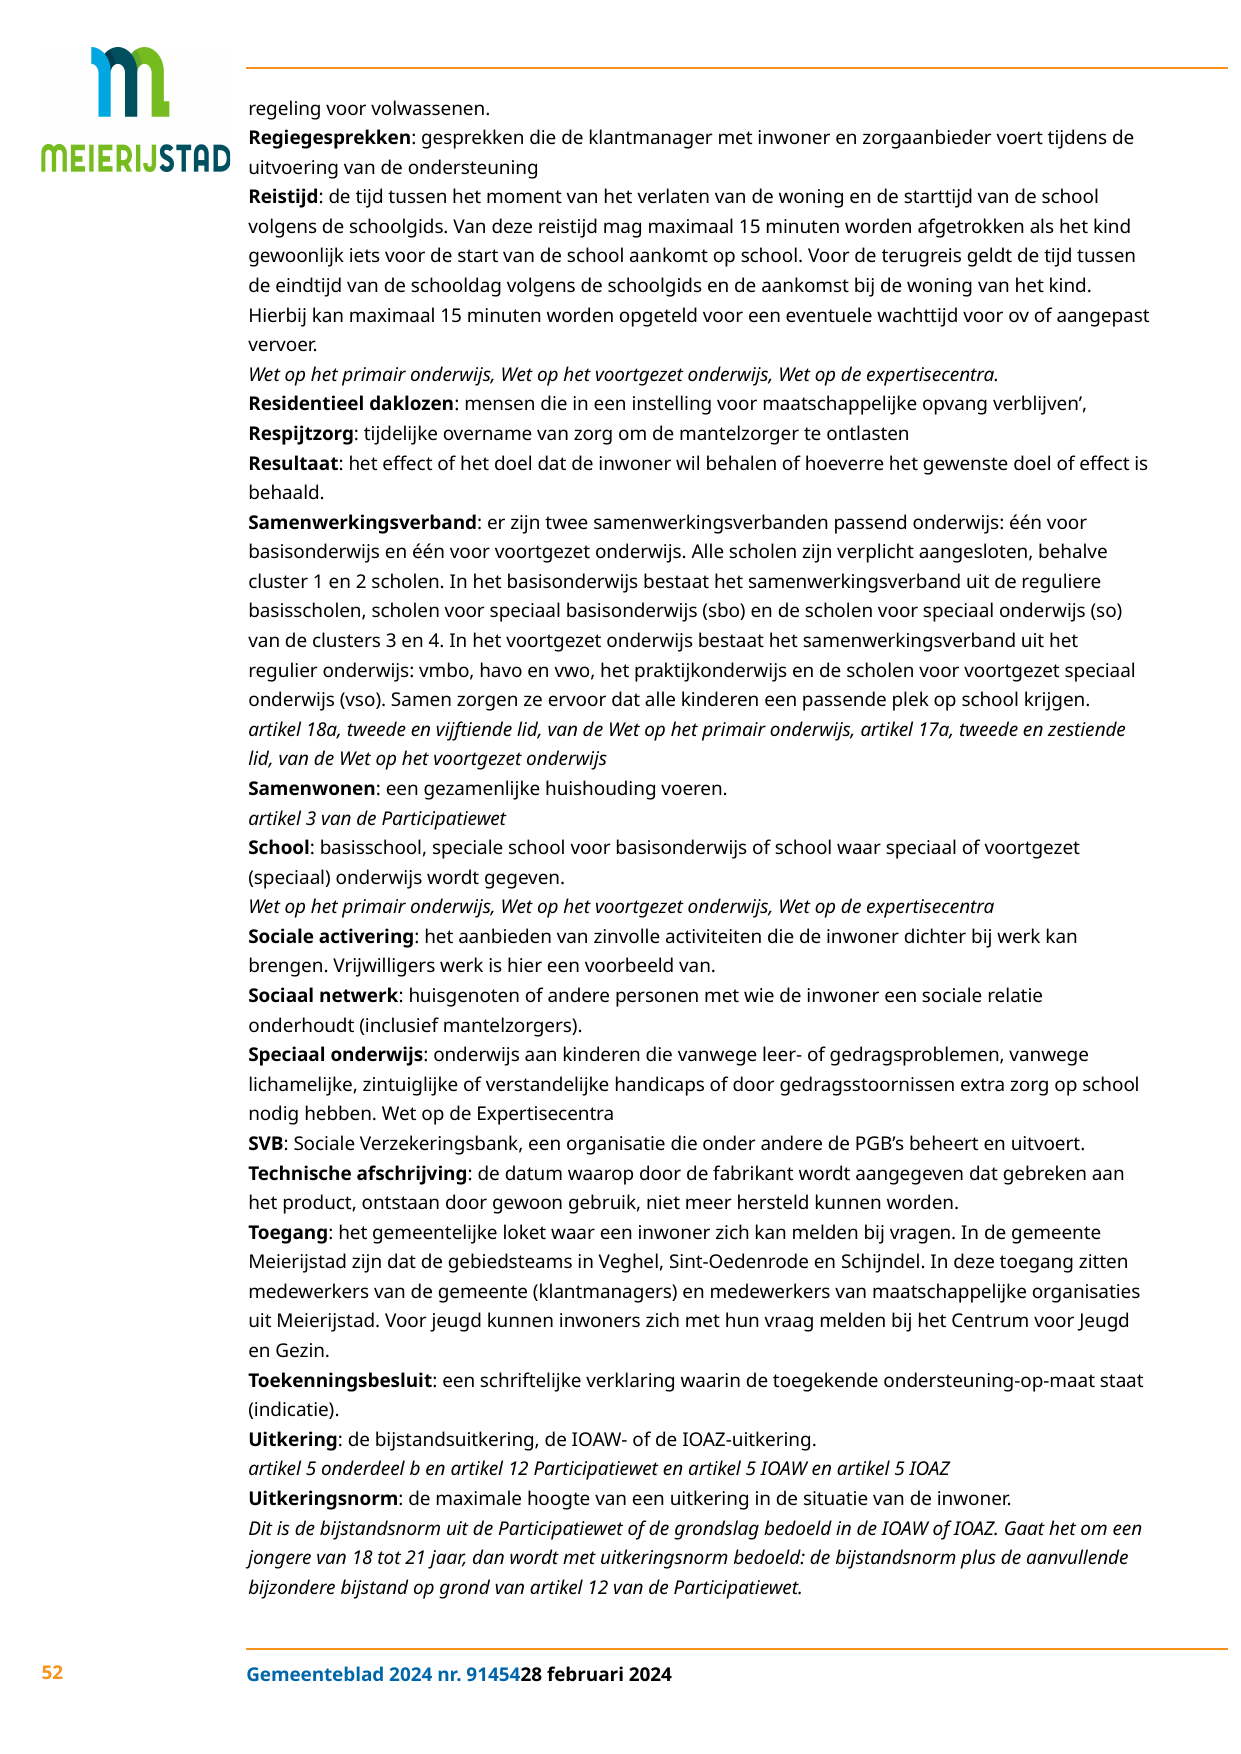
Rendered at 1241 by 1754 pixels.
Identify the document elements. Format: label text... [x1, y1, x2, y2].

text artikel 5 onderdeel b en artikel 12 Participatiewet en artikel 5 IOAW en artikel 5 IOAZ [248, 1456, 1152, 1481]
text Wet op het primair onderwijs, Wet op het voortgezet onderwijs, Wet op de expertisecentra [248, 893, 1152, 919]
text Wet op het primair onderwijs, Wet op het voortgezet onderwijs, Wet op de expertisecentra. [248, 361, 1152, 387]
text School: basisschool, speciale school voor basisonderwijs of school waar speciaal of voortgezet (speciaal) onderwijs wordt gegeven. [248, 834, 1152, 890]
text Regiegesprekken: gesprekken die de klantmanager met inwoner en zorgaanbieder voert tijdens de uitvoering van de ondersteuning [248, 124, 1152, 180]
text artikel 18a, tweede en vijftiende lid, van de Wet op het primair onderwijs, artikel 17a, tweede en zestiende lid, van de Wet op het voortgezet onderwijs [248, 716, 1152, 771]
text Dit is de bijstandsnorm uit de Participatiewet of de grondslag bedoeld in de IOAW of IOAZ. Gaat het om een jongere van 18 tot 21 jaar, dan wordt met uitkeringsnorm bedoeld: de bijstandsnorm plus de aanvullende bijzondere bijstand op grond van artikel 12 van de Participatiewet. [248, 1515, 1152, 1600]
text Residentieel daklozen: mensen die in een instelling voor maatschappelijke opvang verblijven’, [248, 391, 1152, 416]
picture [41, 47, 231, 172]
text Samenwerkingsverband: er zijn twee samenwerkingsverbanden passend onderwijs: één voor basisonderwijs en één voor voortgezet onderwijs. Alle scholen zijn verplicht aangesloten, behalve cluster 1 en 2 scholen. In het basisonderwijs bestaat het samenwerkingsverband uit de reguliere basisscholen, scholen voor speciaal basisonderwijs (sbo) en de scholen voor speciaal onderwijs (so) van de clusters 3 en 4. In het voortgezet onderwijs bestaat het samenwerkingsverband uit het regulier onderwijs: vmbo, havo en vwo, het praktijkonderwijs en de scholen voor voortgezet speciaal onderwijs (vso). Samen zorgen ze ervoor dat alle kinderen een passende plek op school krijgen. [248, 509, 1152, 712]
text Samenwonen: een gezamenlijke huishouding voeren. [248, 775, 1152, 801]
text Sociale activering: het aanbieden van zinvolle activiteiten die de inwoner dichter bij werk kan brengen. Vrijwilligers werk is hier een voorbeeld van. [248, 923, 1152, 978]
text Speciaal onderwijs: onderwijs aan kinderen die vanwege leer- of gedragsproblemen, vanwege lichamelijke, zintuiglijke of verstandelijke handicaps of door gedragsstoornissen extra zorg op school nodig hebben. Wet op de Expertisecentra [248, 1041, 1152, 1126]
text Respijtzorg: tijdelijke overname van zorg om de mantelzorger te ontlasten [248, 420, 1152, 446]
text regeling voor volwassenen. [248, 95, 1152, 121]
text artikel 3 van de Participatiewet [248, 805, 1152, 831]
text Toekenningsbesluit: een schriftelijke verklaring waarin de toegekende ondersteuning-op-maat staat (indicatie). [248, 1367, 1152, 1422]
text SVB: Sociale Verzekeringsbank, een organisatie die onder andere de PGB’s beheert en uitvoert. [248, 1130, 1152, 1156]
text Technische afschrijving: de datum waarop door de fabrikant wordt aangegeven dat gebreken aan het product, ontstaan door gewoon gebruik, niet meer hersteld kunnen worden. [248, 1160, 1152, 1215]
text Uitkeringsnorm: de maximale hoogte van een uitkering in de situatie van de inwoner. [248, 1485, 1152, 1511]
text Toegang: het gemeentelijke loket waar een inwoner zich kan melden bij vragen. In de gemeente Meierijstad zijn dat de gebiedsteams in Veghel, Sint-Oedenrode en Schijndel. In deze toegang zitten medewerkers van de gemeente (klantmanagers) en medewerkers van maatschappelijke organisaties uit Meierijstad. Voor jeugd kunnen inwoners zich met hun vraag melden bij het Centrum voor Jeugd en Gezin. [248, 1219, 1152, 1363]
text Reistijd: de tijd tussen het moment van het verlaten van de woning en de starttijd van de school volgens de schoolgids. Van deze reistijd mag maximaal 15 minuten worden afgetrokken als het kind gewoonlijk iets voor de start van de school aankomt op school. Voor de terugreis geldt de tijd tussen de eindtijd van de schooldag volgens de schoolgids en de aankomst bij de woning van het kind. Hierbij kan maximaal 15 minuten worden opgeteld voor een eventuele wachttijd voor ov of aangepast vervoer. [248, 183, 1152, 357]
text Sociaal netwerk: huisgenoten of andere personen met wie de inwoner een sociale relatie onderhoudt (inclusief mantelzorgers). [248, 982, 1152, 1038]
text Uitkering: de bijstandsuitkering, de IOAW- of de IOAZ-uitkering. [248, 1426, 1152, 1452]
text Resultaat: het effect of het doel dat de inwoner wil behalen of hoeverre het gewenste doel of effect is behaald. [248, 450, 1152, 505]
